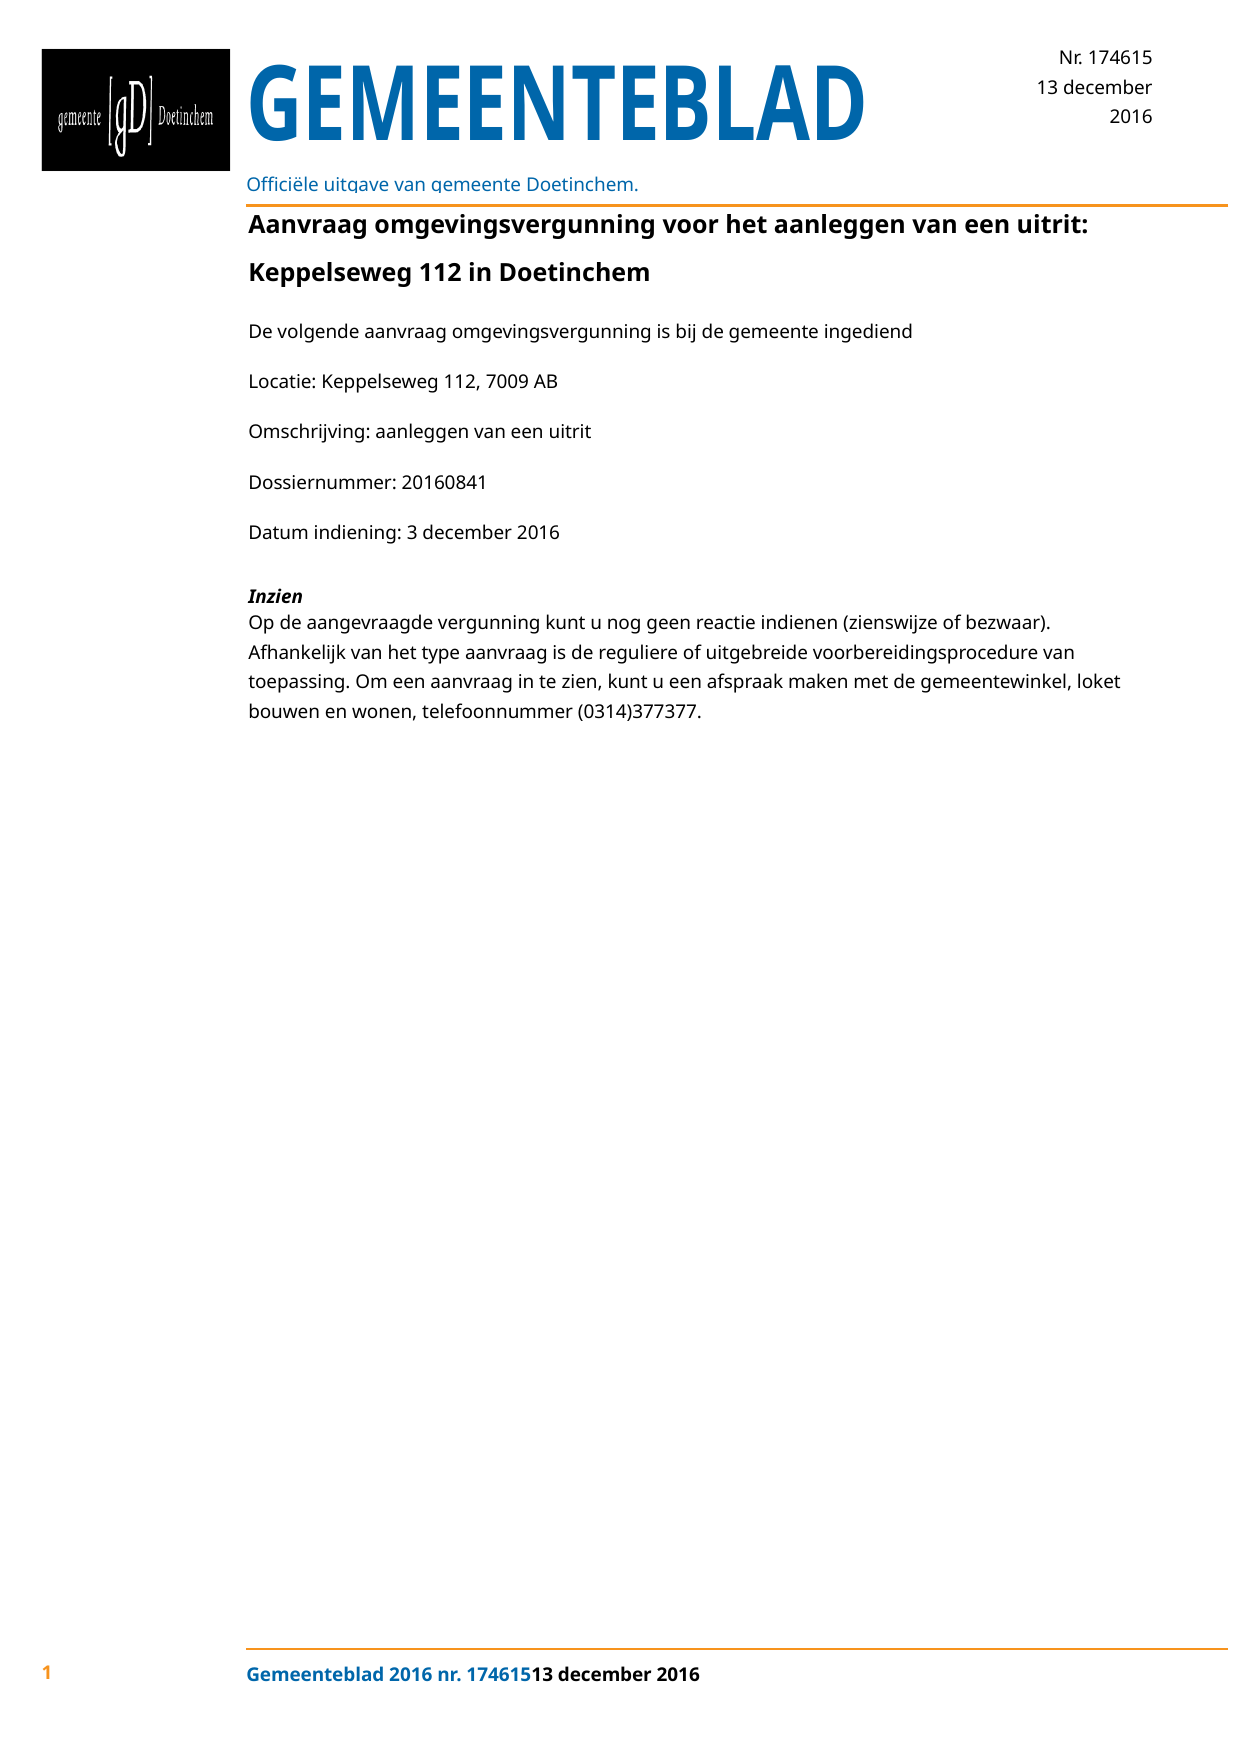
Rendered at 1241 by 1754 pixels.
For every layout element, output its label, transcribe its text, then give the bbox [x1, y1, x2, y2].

text Op de aangevraagde vergunning kunt u nog geen reactie indienen (zienswijze of bezwaar). Afhankelijk van het type aanvraag is de reguliere of uitgebreide voorbereidingsprocedure van toepassing. Om een aanvraag in te zien, kunt u een afspraak maken met de gemeentewinkel, loket bouwen en wonen, telefoonnummer (0314)377377. [248, 609, 1152, 724]
text Omschrijving: aanleggen van een uitrit [248, 419, 1152, 444]
text Locatie: Keppelseweg 112, 7009 AB [248, 368, 1152, 394]
text Inzien [248, 583, 1152, 609]
text Dossiernummer: 20160841 [248, 469, 1152, 495]
text Datum indiening: 3 december 2016 [248, 519, 1152, 545]
text De volgende aanvraag omgevingsvergunning is bij de gemeente ingediend [248, 318, 1152, 344]
text Aanvraag omgevingsvergunning voor het aanleggen van een uitrit: Keppelseweg 112 in Doetinchem [248, 207, 1152, 288]
picture [41, 47, 231, 172]
